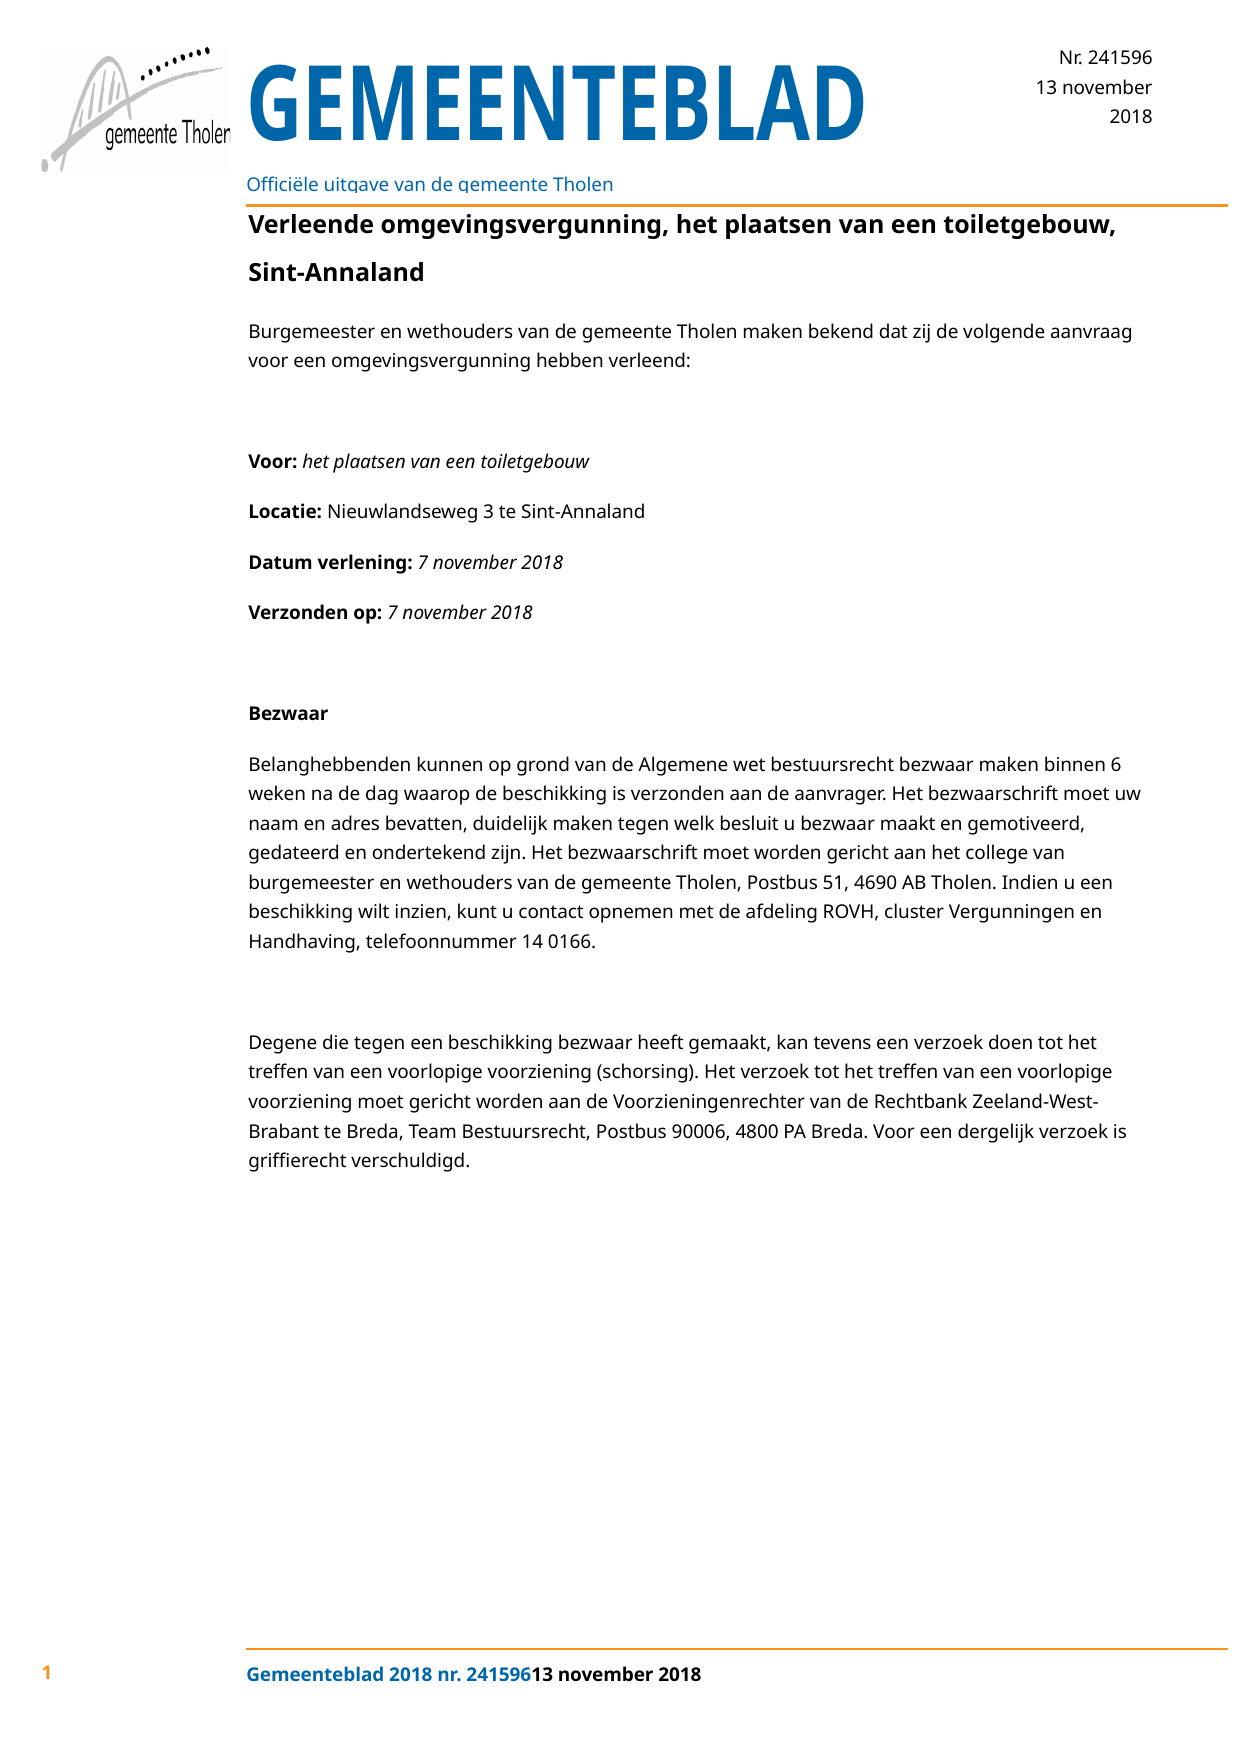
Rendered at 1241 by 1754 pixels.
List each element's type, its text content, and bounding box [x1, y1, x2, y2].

text Datum verlening: 7 november 2018 [248, 549, 1152, 575]
text Bezwaar [248, 700, 1152, 726]
text Degene die tegen een beschikking bezwaar heeft gemaakt, kan tevens een verzoek doen tot het treffen van een voorlopige voorziening (schorsing). Het verzoek tot het treffen van een voorlopige voorziening moet gericht worden aan de Voorzieningenrechter van de Rechtbank Zeeland-West-Brabant te Breda, Team Bestuursrecht, Postbus 90006, 4800 PA Breda. Voor een dergelijk verzoek is griffierecht verschuldigd. [248, 1029, 1152, 1173]
picture [41, 47, 231, 172]
text Voor: het plaatsen van een toiletgebouw [248, 448, 1152, 474]
text Verleende omgevingsvergunning, het plaatsen van een toiletgebouw, Sint-Annaland [248, 207, 1152, 288]
text Locatie: Nieuwlandseweg 3 te Sint-Annaland [248, 499, 1152, 524]
text Burgemeester en wethouders van de gemeente Tholen maken bekend dat zij de volgende aanvraag voor een omgevingsvergunning hebben verleend: [248, 318, 1152, 373]
text Belanghebbenden kunnen op grond van de Algemene wet bestuursrecht bezwaar maken binnen 6 weken na de dag waarop de beschikking is verzonden aan de aanvrager. Het bezwaarschrift moet uw naam en adres bevatten, duidelijk maken tegen welk besluit u bezwaar maakt en gemotiveerd, gedateerd en ondertekend zijn. Het bezwaarschrift moet worden gericht aan het college van burgemeester en wethouders van de gemeente Tholen, Postbus 51, 4690 AB Tholen. Indien u een beschikking wilt inzien, kunt u contact opnemen met de afdeling ROVH, cluster Vergunningen en Handhaving, telefoonnummer 14 0166. [248, 751, 1152, 954]
text Verzonden op: 7 november 2018 [248, 599, 1152, 625]
